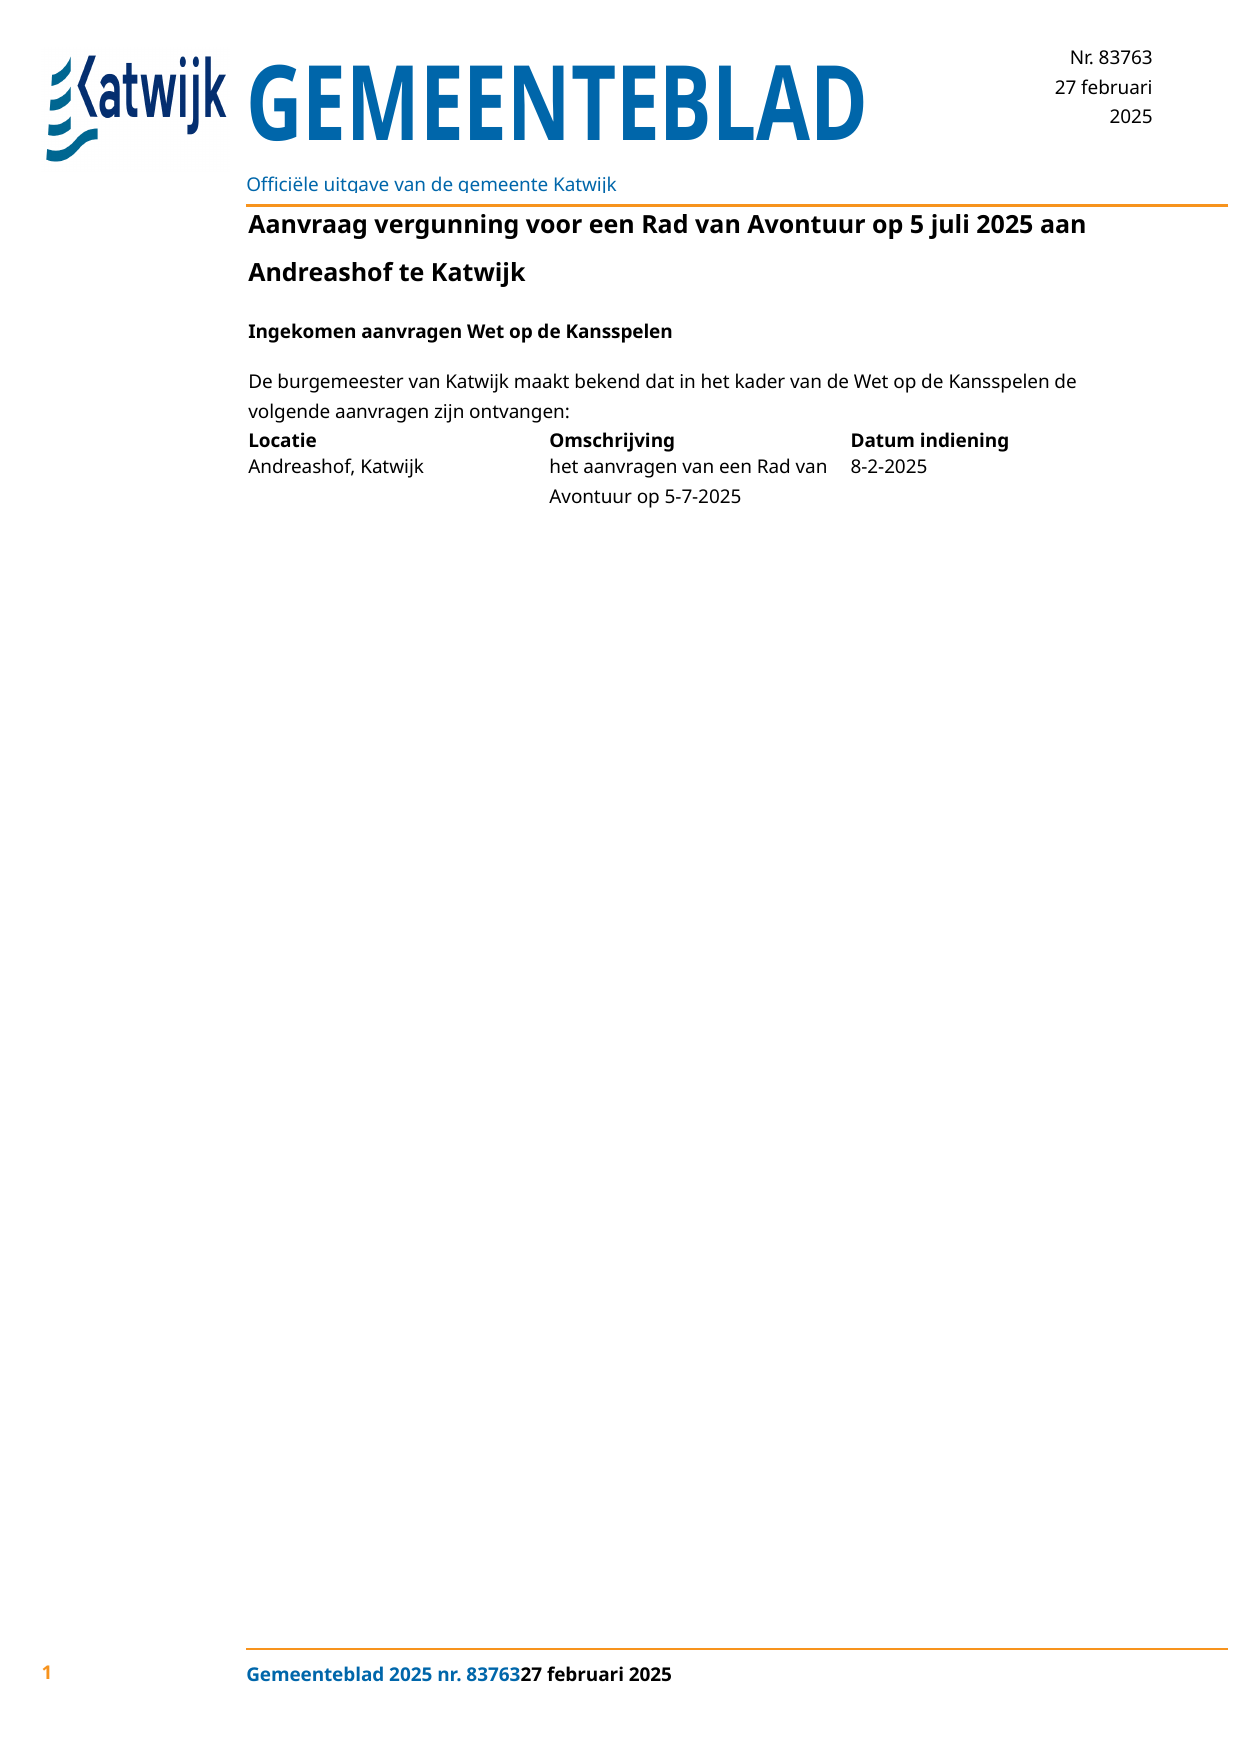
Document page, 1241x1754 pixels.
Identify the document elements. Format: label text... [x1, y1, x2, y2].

table_cell 8-2-2025 [850, 453, 1152, 509]
table_header Locatie [248, 428, 549, 453]
table_header Datum indiening [850, 428, 1152, 453]
text Ingekomen aanvragen Wet op de Kansspelen [248, 318, 1152, 344]
text De burgemeester van Katwijk maakt bekend dat in het kader van de Wet op de Kansspelen de volgende aanvragen zijn ontvangen: [248, 368, 1152, 424]
table_header Omschrijving [549, 428, 850, 453]
picture [41, 47, 231, 172]
table_cell het aanvragen van een Rad van Avontuur op 5-7-2025 [549, 453, 850, 509]
text Aanvraag vergunning voor een Rad van Avontuur op 5 juli 2025 aan Andreashof te Katwijk [248, 207, 1152, 288]
table_cell Andreashof, Katwijk [248, 453, 549, 509]
